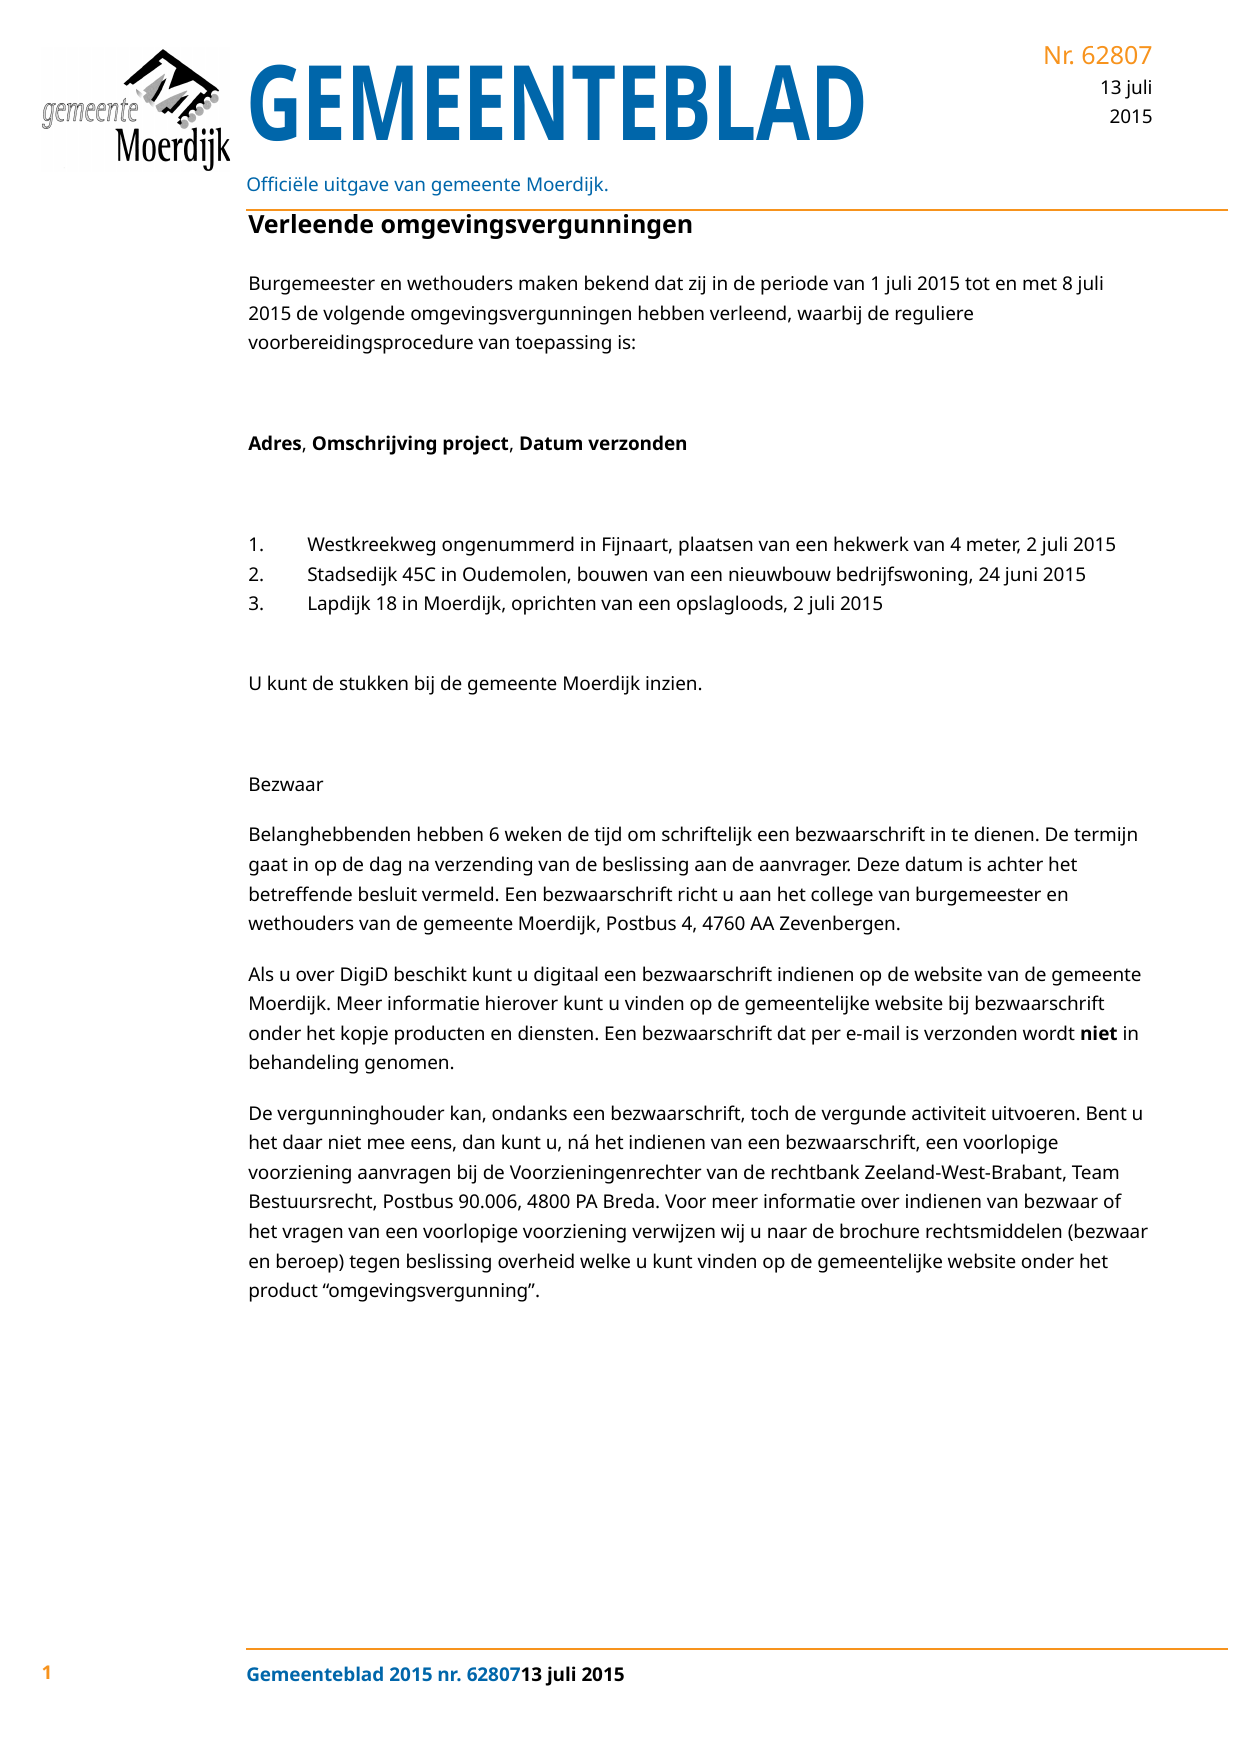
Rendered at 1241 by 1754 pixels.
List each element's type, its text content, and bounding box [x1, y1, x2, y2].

text Belanghebbenden hebben 6 weken de tijd om schriftelijk een bezwaarschrift in te dienen. De termijn gaat in op de dag na verzending van de beslissing aan de aanvrager. Deze datum is achter het betreffende besluit vermeld. Een bezwaarschrift richt u aan het college van burgemeester en wethouders van de gemeente Moerdijk, Postbus 4, 4760 AA Zevenbergen. [248, 822, 1152, 936]
text Adres, Omschrijving project, Datum verzonden [248, 430, 1152, 456]
list Westkreekweg ongenummerd in Fijnaart, plaatsen van een hekwerk van 4 meter, 2 juli 2015 [248, 531, 1152, 557]
text De vergunninghouder kan, ondanks een bezwaarschrift, toch de vergunde activiteit uitvoeren. Bent u het daar niet mee eens, dan kunt u, ná het indienen van een bezwaarschrift, een voorlopige voorziening aanvragen bij de Voorzieningenrechter van de rechtbank Zeeland-West-Brabant, Team Bestuursrecht, Postbus 90.006, 4800 PA Breda. Voor meer informatie over indienen van bezwaar of het vragen van een voorlopige voorziening verwijzen wij u naar de brochure rechtsmiddelen (bezwaar en beroep) tegen beslissing overheid welke u kunt vinden op de gemeentelijke website onder het product “omgevingsvergunning”. [248, 1100, 1152, 1303]
text Verleende omgevingsvergunningen [248, 211, 1152, 241]
list Lapdijk 18 in Moerdijk, oprichten van een opslagloods, 2 juli 2015 [248, 590, 1152, 616]
list Stadsedijk 45C in Oudemolen, bouwen van een nieuwbouw bedrijfswoning, 24 juni 2015 [248, 561, 1152, 586]
text Als u over DigiD beschikt kunt u digitaal een bezwaarschrift indienen op de website van de gemeente Moerdijk. Meer informatie hierover kunt u vinden op de gemeentelijke website bij bezwaarschrift onder het kopje producten en diensten. Een bezwaarschrift dat per e-mail is verzonden wordt niet in behandeling genomen. [248, 961, 1152, 1075]
text Bezwaar [248, 771, 1152, 797]
text U kunt de stukken bij de gemeente Moerdijk inzien. [248, 670, 1152, 696]
text Burgemeester en wethouders maken bekend dat zij in de periode van 1 juli 2015 tot en met 8 juli 2015 de volgende omgevingsvergunningen hebben verleend, waarbij de reguliere voorbereidingsprocedure van toepassing is: [248, 270, 1152, 355]
picture [41, 47, 231, 172]
